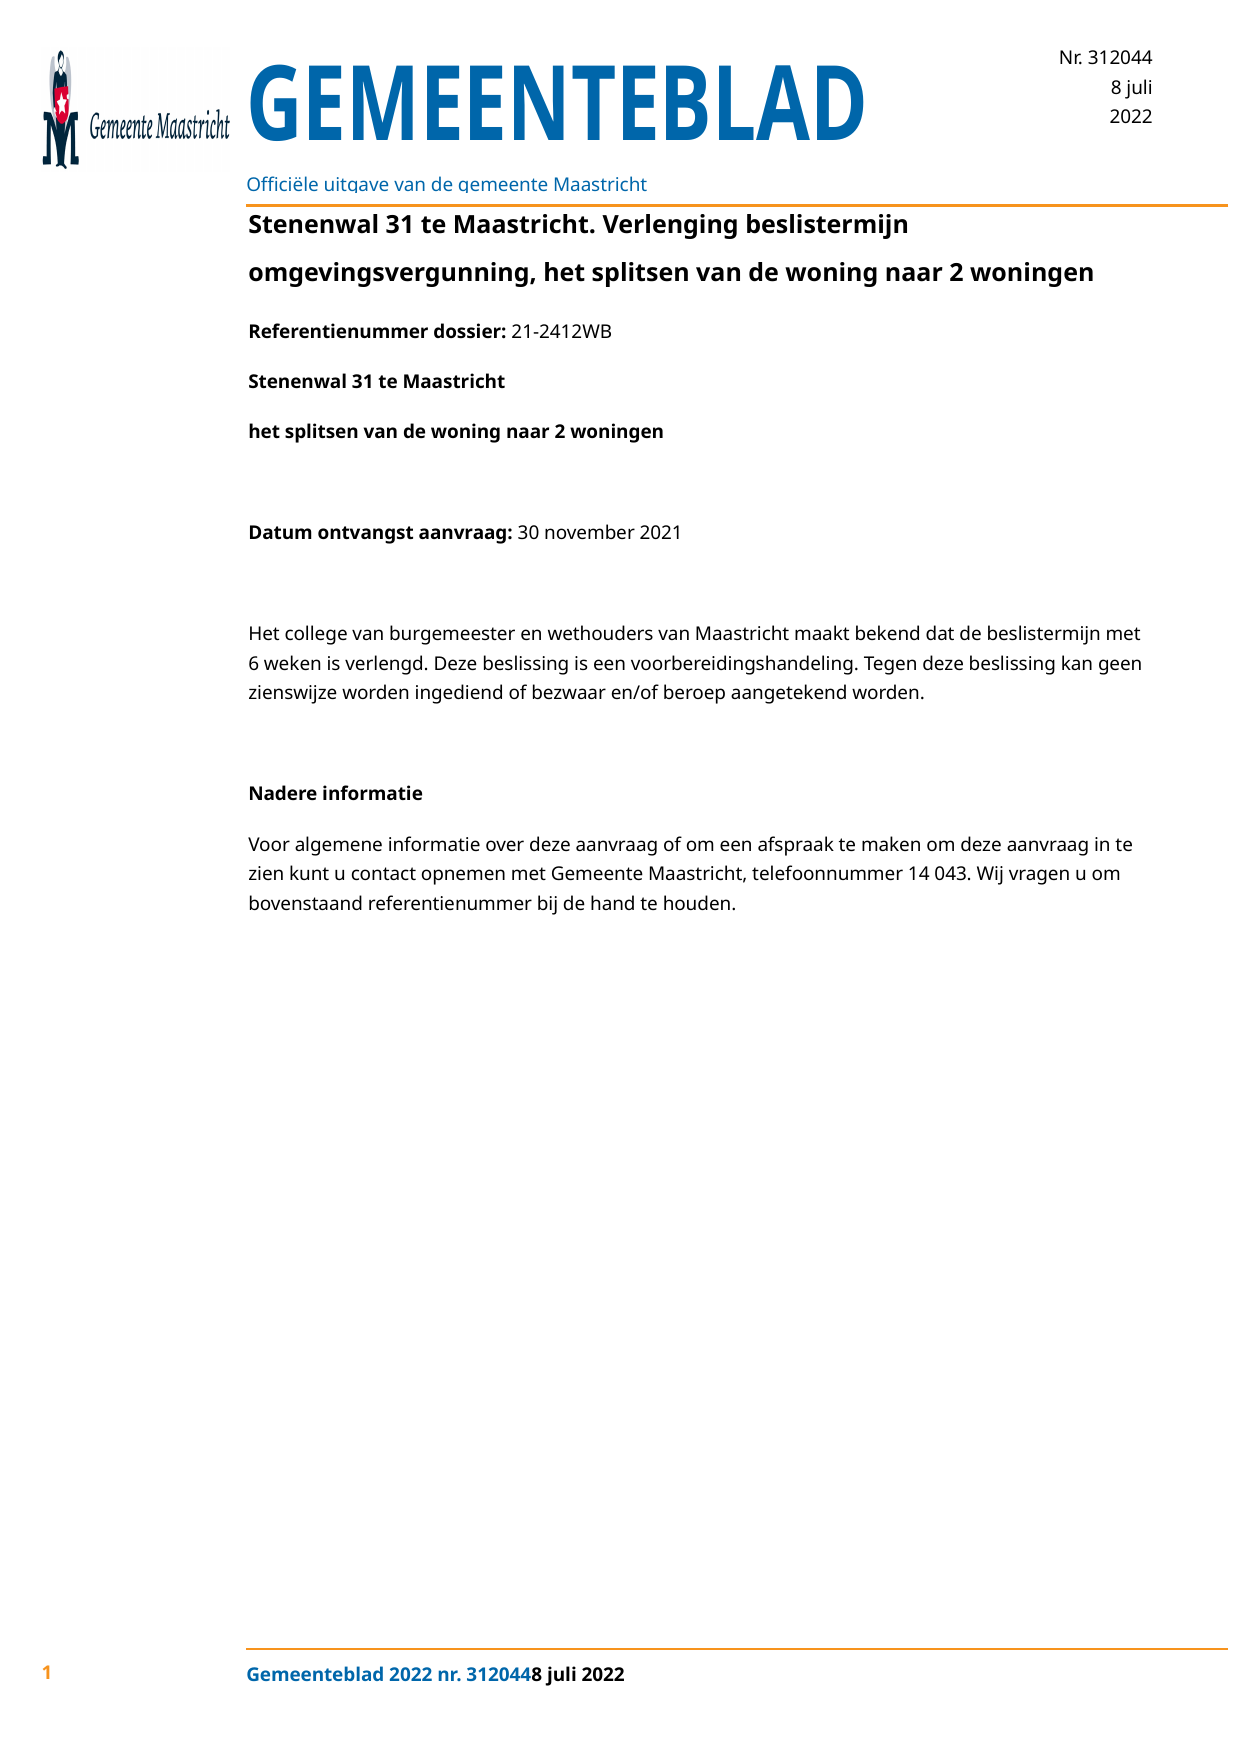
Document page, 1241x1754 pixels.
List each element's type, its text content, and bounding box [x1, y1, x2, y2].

text Stenenwal 31 te Maastricht. Verlenging beslistermijn omgevingsvergunning, het splitsen van de woning naar 2 woningen [248, 207, 1152, 288]
text Nadere informatie [248, 780, 1152, 806]
text Stenenwal 31 te Maastricht [248, 368, 1152, 394]
text Datum ontvangst aanvraag: 30 november 2021 [248, 519, 1152, 545]
picture [41, 47, 231, 172]
text het splitsen van de woning naar 2 woningen [248, 419, 1152, 444]
text Het college van burgemeester en wethouders van Maastricht maakt bekend dat de beslistermijn met 6 weken is verlengd. Deze beslissing is een voorbereidingshandeling. Tegen deze beslissing kan geen zienswijze worden ingediend of bezwaar en/of beroep aangetekend worden. [248, 620, 1152, 705]
text Referentienummer dossier: 21-2412WB [248, 318, 1152, 344]
text Voor algemene informatie over deze aanvraag of om een afspraak te maken om deze aanvraag in te zien kunt u contact opnemen met Gemeente Maastricht, telefoonnummer 14 043. Wij vragen u om bovenstaand referentienummer bij de hand te houden. [248, 831, 1152, 916]
